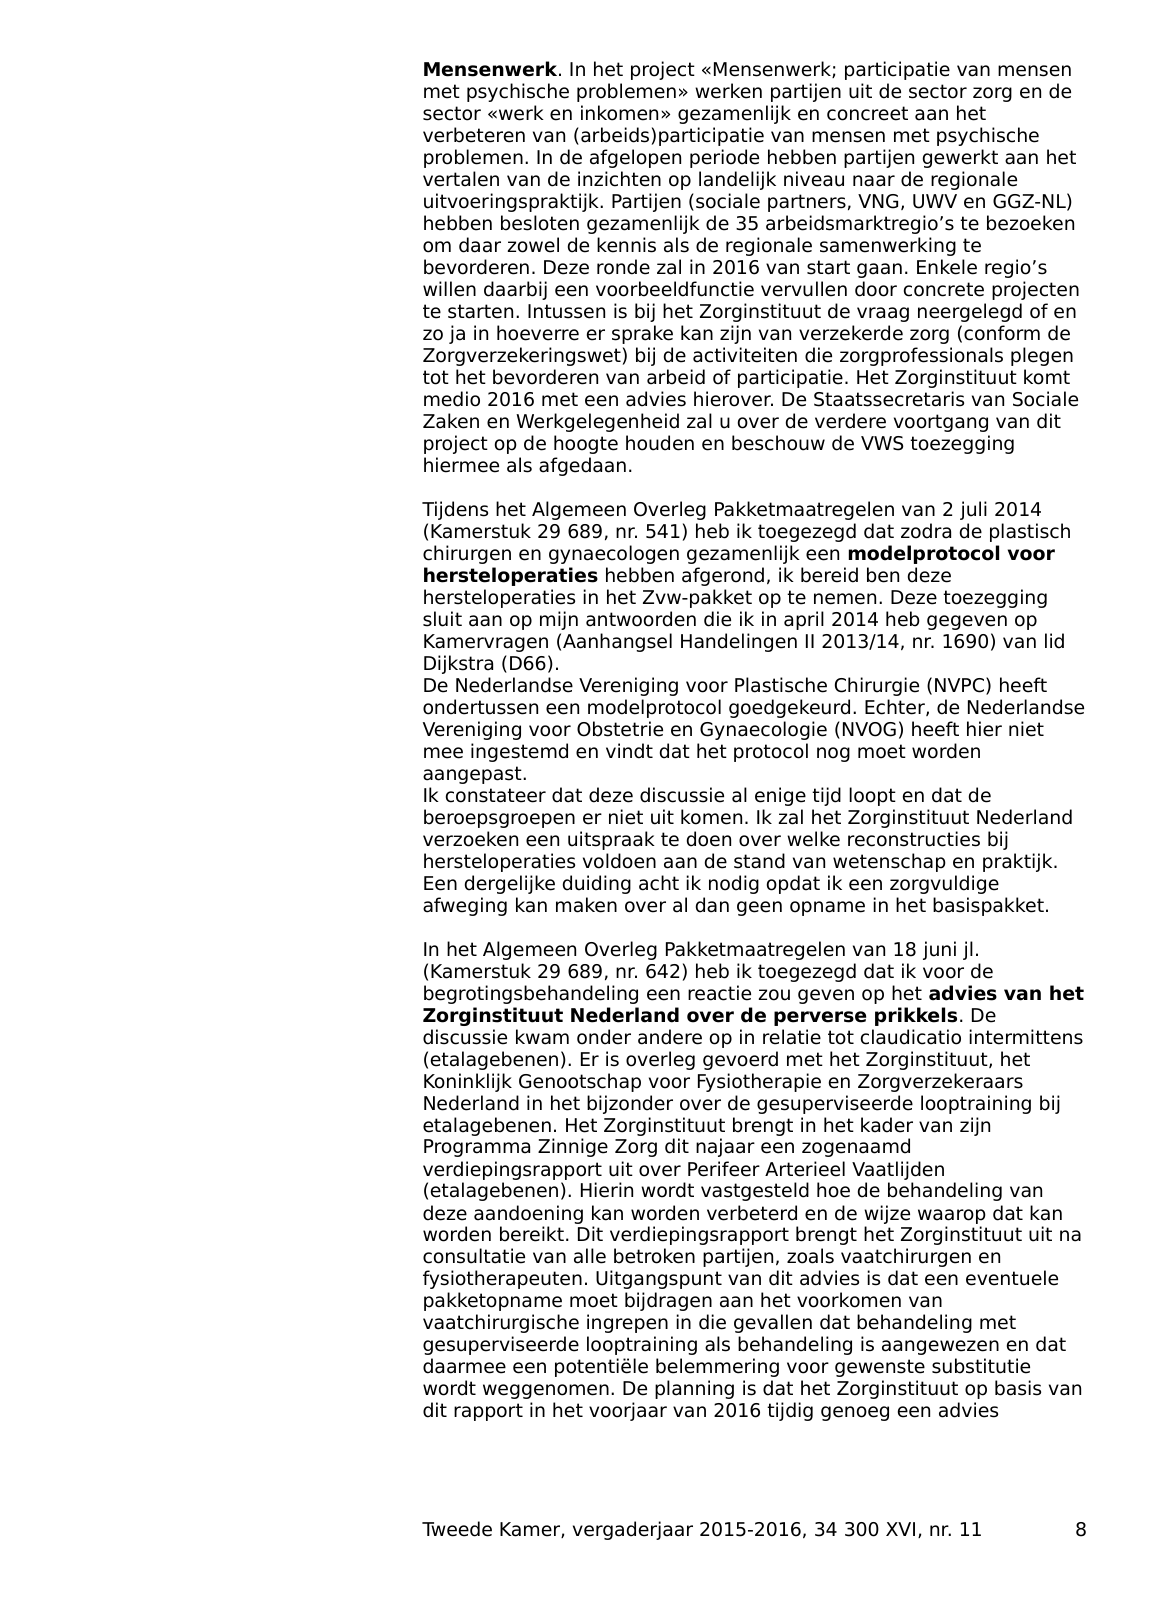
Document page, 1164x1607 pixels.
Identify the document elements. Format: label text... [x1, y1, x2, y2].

text Mensenwerk. In het project «Mensenwerk; participatie van mensen met psychische problemen» werken partijen uit de sector zorg en de sector «werk en inkomen» gezamenlijk en concreet aan het verbeteren van (arbeids)participatie van mensen met psychische problemen. In de afgelopen periode hebben partijen gewerkt aan het vertalen van de inzichten op landelijk niveau naar de regionale uitvoeringspraktijk. Partijen (sociale partners, VNG, UWV en GGZ-NL) hebben besloten gezamenlijk de 35 arbeidsmarktregio’s te bezoeken om daar zowel de kennis als de regionale samenwerking te bevorderen. Deze ronde zal in 2016 van start gaan. Enkele regio’s willen daarbij een voorbeeldfunctie vervullen door concrete projecten te starten. Intussen is bij het Zorginstituut de vraag neergelegd of en zo ja in hoeverre er sprake kan zijn van verzekerde zorg (conform de Zorgverzekeringswet) bij de activiteiten die zorgprofessionals plegen tot het bevorderen van arbeid of participatie. Het Zorginstituut komt medio 2016 met een advies hierover. De Staatssecretaris van Sociale Zaken en Werkgelegenheid zal u over de verdere voortgang van dit project op de hoogte houden en beschouw de VWS toezegging hiermee als afgedaan. [422, 59, 1087, 477]
text De Nederlandse Vereniging voor Plastische Chirurgie (NVPC) heeft ondertussen een modelprotocol goedgekeurd. Echter, de Nederlandse Vereniging voor Obstetrie en Gynaecologie (NVOG) heeft hier niet mee ingestemd en vindt dat het protocol nog moet worden aangepast. [422, 675, 1087, 784]
text In het Algemeen Overleg Pakketmaatregelen van 18 juni jl. (Kamerstuk 29 689, nr. 642) heb ik toegezegd dat ik voor de begrotingsbehandeling een reactie zou geven op het advies van het Zorginstituut Nederland over de perverse prikkels. De discussie kwam onder andere op in relatie tot claudicatio intermittens (etalagebenen). Er is overleg gevoerd met het Zorginstituut, het Koninklijk Genootschap voor Fysiotherapie en Zorgverzekeraars Nederland in het bijzonder over de gesuperviseerde looptraining bij etalagebenen. Het Zorginstituut brengt in het kader van zijn Programma Zinnige Zorg dit najaar een zogenaamd verdiepingsrapport uit over Perifeer Arterieel Vaatlijden (etalagebenen). Hierin wordt vastgesteld hoe de behandeling van deze aandoening kan worden verbeterd en de wijze waarop dat kan worden bereikt. Dit verdiepingsrapport brengt het Zorginstituut uit na consultatie van alle betroken partijen, zoals vaatchirurgen en fysiotherapeuten. Uitgangspunt van dit advies is dat een eventuele pakketopname moet bijdragen aan het voorkomen van vaatchirurgische ingrepen in die gevallen dat behandeling met gesuperviseerde looptraining als behandeling is aangewezen en dat daarmee een potentiële belemmering voor gewenste substitutie wordt weggenomen. De planning is dat het Zorginstituut op basis van dit rapport in het voorjaar van 2016 tijdig genoeg een advies [422, 939, 1087, 1422]
text Ik constateer dat deze discussie al enige tijd loopt en dat de beroepsgroepen er niet uit komen. Ik zal het Zorginstituut Nederland verzoeken een uitspraak te doen over welke reconstructies bij hersteloperaties voldoen aan de stand van wetenschap en praktijk. Een dergelijke duiding acht ik nodig opdat ik een zorgvuldige afweging kan maken over al dan geen opname in het basispakket. [422, 784, 1087, 916]
text Tijdens het Algemeen Overleg Pakketmaatregelen van 2 juli 2014 (Kamerstuk 29 689, nr. 541) heb ik toegezegd dat zodra de plastisch chirurgen en gynaecologen gezamenlijk een modelprotocol voor hersteloperaties hebben afgerond, ik bereid ben deze hersteloperaties in het Zvw-pakket op te nemen. Deze toezegging sluit aan op mijn antwoorden die ik in april 2014 heb gegeven op Kamervragen (Aanhangsel Handelingen II 2013/14, nr. 1690) van lid Dijkstra (D66). [422, 499, 1087, 675]
